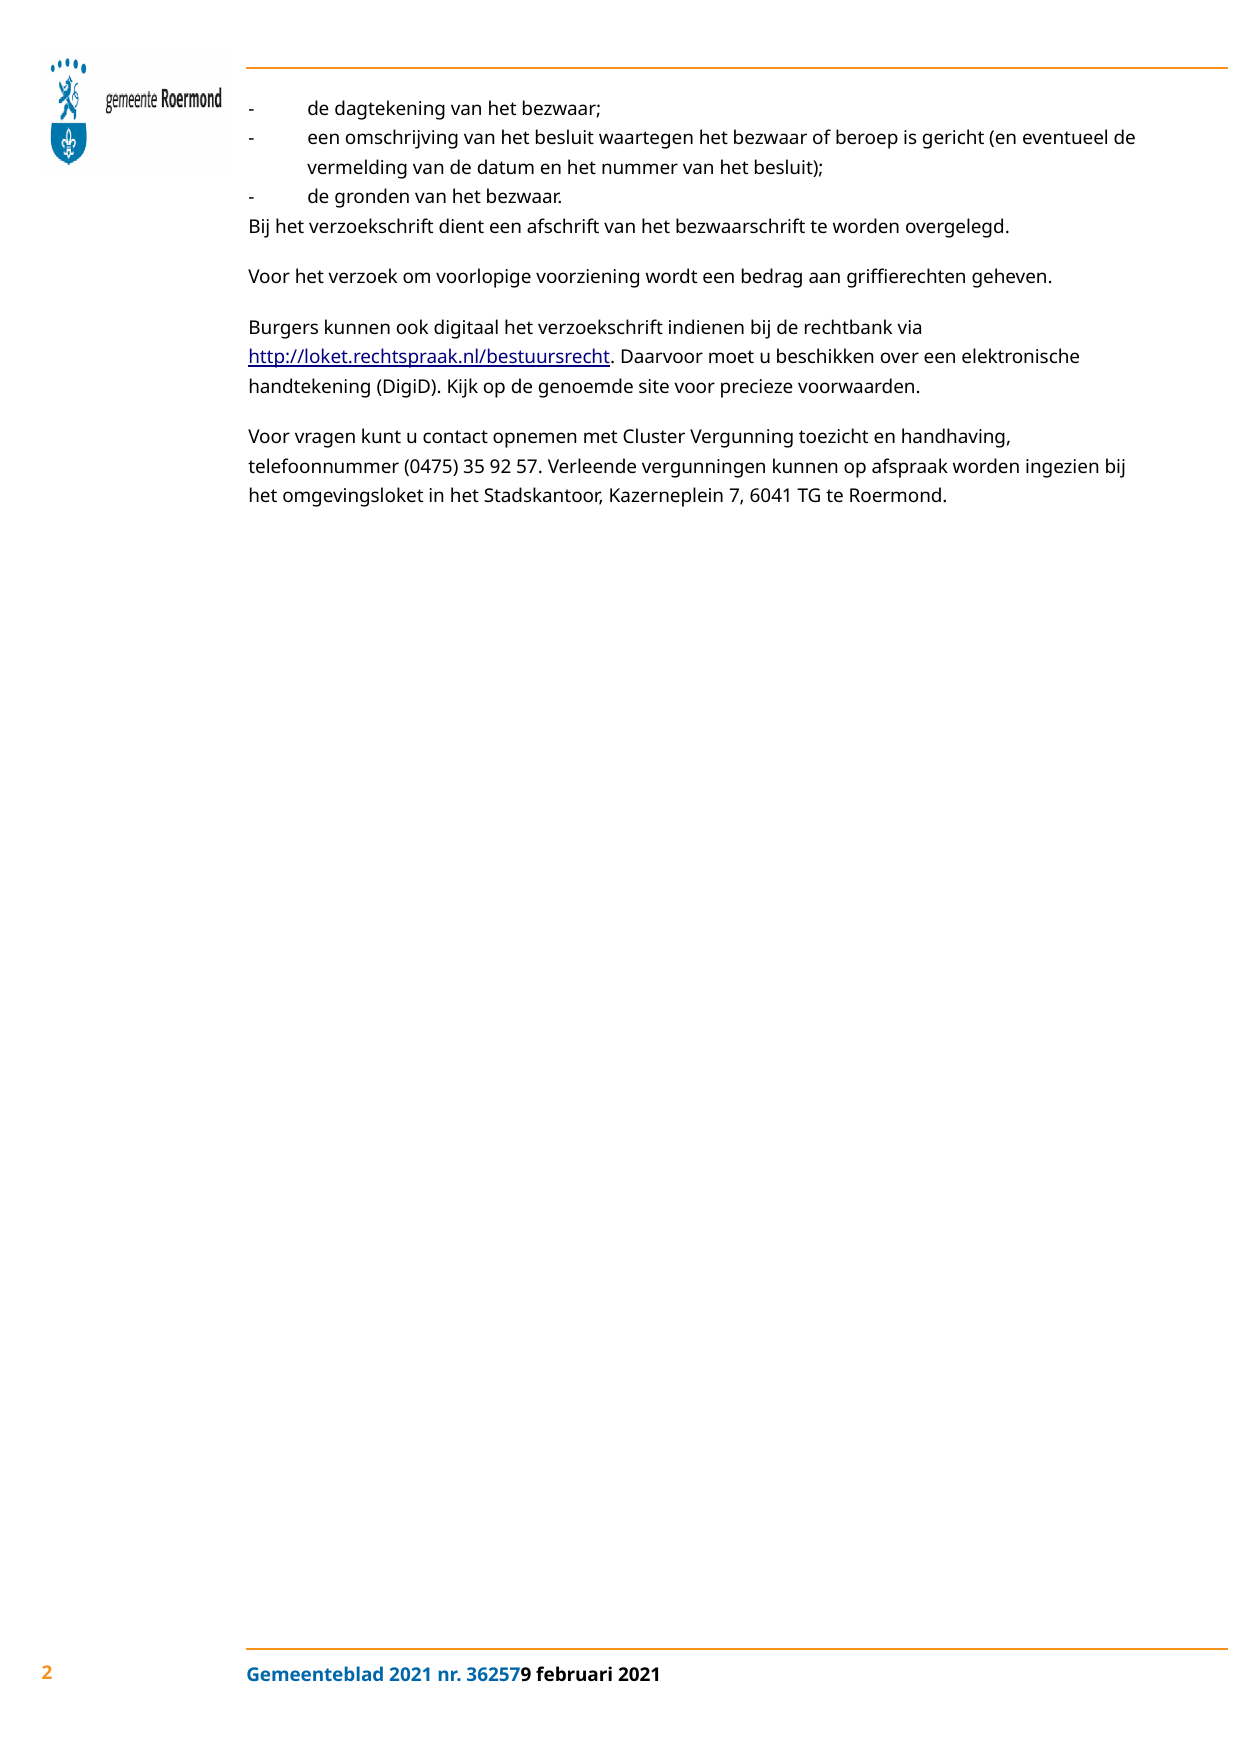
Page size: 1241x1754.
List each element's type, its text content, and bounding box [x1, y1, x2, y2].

list de dagtekening van het bezwaar; [248, 95, 1152, 121]
picture [41, 47, 231, 172]
text Bij het verzoekschrift dient een afschrift van het bezwaarschrift te worden overgelegd. [248, 213, 1152, 239]
text Voor het verzoek om voorlopige voorziening wordt een bedrag aan griffierechten geheven. [248, 263, 1152, 289]
text Voor vragen kunt u contact opnemen met Cluster Vergunning toezicht en handhaving, telefoonnummer (0475) 35 92 57. Verleende vergunningen kunnen op afspraak worden ingezien bij het omgevingsloket in het Stadskantoor, Kazerneplein 7, 6041 TG te Roermond. [248, 423, 1152, 508]
text Burgers kunnen ook digitaal het verzoekschrift indienen bij de rechtbank via http://loket.rechtspraak.nl/bestuursrecht. Daarvoor moet u beschikken over een elektronische handtekening (DigiD). Kijk op de genoemde site voor precieze voorwaarden. [248, 314, 1152, 399]
list de gronden van het bezwaar. [248, 183, 1152, 209]
list een omschrijving van het besluit waartegen het bezwaar of beroep is gericht (en eventueel de vermelding van de datum en het nummer van het besluit); [248, 124, 1152, 180]
